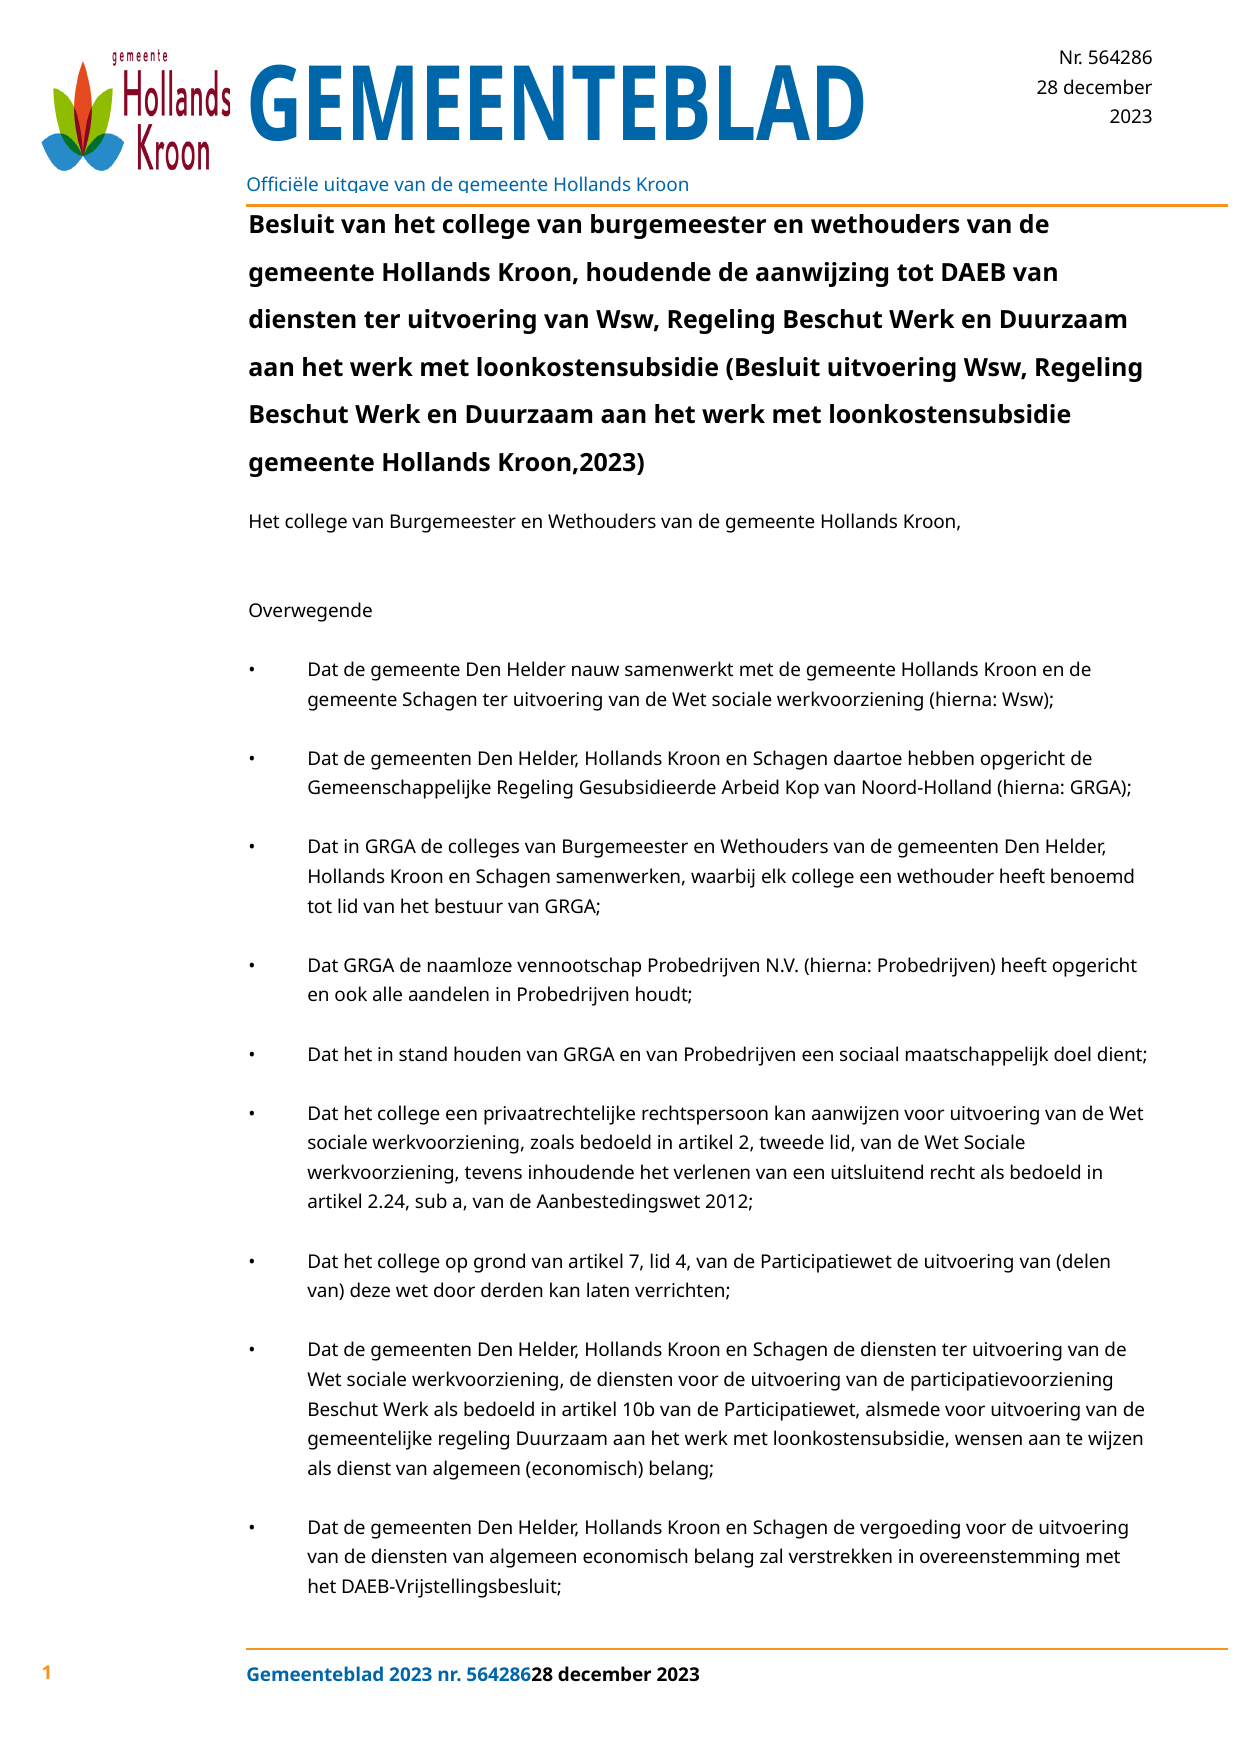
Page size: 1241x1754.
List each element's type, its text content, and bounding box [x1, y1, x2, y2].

text Het college van Burgemeester en Wethouders van de gemeente Hollands Kroon, [248, 508, 1152, 534]
list Dat de gemeenten Den Helder, Hollands Kroon en Schagen de diensten ter uitvoering van de Wet sociale werkvoorziening, de diensten voor de uitvoering van de participatievoorziening Beschut Werk als bedoeld in artikel 10b van de Participatiewet, alsmede voor uitvoering van de gemeentelijke regeling Duurzaam aan het werk met loonkostensubsidie, wensen aan te wijzen als dienst van algemeen (economisch) belang; [248, 1337, 1152, 1481]
list Dat de gemeenten Den Helder, Hollands Kroon en Schagen de vergoeding voor de uitvoering van de diensten van algemeen economisch belang zal verstrekken in overeenstemming met het DAEB-Vrijstellingsbesluit; [248, 1514, 1152, 1599]
list Dat GRGA de naamloze vennootschap Probedrijven N.V. (hierna: Probedrijven) heeft opgericht en ook alle aandelen in Probedrijven houdt; [248, 952, 1152, 1007]
text Besluit van het college van burgemeester en wethouders van de gemeente Hollands Kroon, houdende de aanwijzing tot DAEB van diensten ter uitvoering van Wsw, Regeling Beschut Werk en Duurzaam aan het werk met loonkostensubsidie (Besluit uitvoering Wsw, Regeling Beschut Werk en Duurzaam aan het werk met loonkostensubsidie gemeente Hollands Kroon,2023) [248, 207, 1152, 479]
list Dat het in stand houden van GRGA en van Probedrijven een sociaal maatschappelijk doel dient; [248, 1041, 1152, 1067]
list Dat de gemeenten Den Helder, Hollands Kroon en Schagen daartoe hebben opgericht de Gemeenschappelijke Regeling Gesubsidieerde Arbeid Kop van Noord-Holland (hierna: GRGA); [248, 745, 1152, 800]
text Overwegende [248, 597, 1152, 623]
list Dat het college een privaatrechtelijke rechtspersoon kan aanwijzen voor uitvoering van de Wet sociale werkvoorziening, zoals bedoeld in artikel 2, tweede lid, van de Wet Sociale werkvoorziening, tevens inhoudende het verlenen van een uitsluitend recht als bedoeld in artikel 2.24, sub a, van de Aanbestedingswet 2012; [248, 1100, 1152, 1214]
picture [41, 47, 231, 172]
list Dat de gemeente Den Helder nauw samenwerkt met de gemeente Hollands Kroon en de gemeente Schagen ter uitvoering van de Wet sociale werkvoorziening (hierna: Wsw); [248, 656, 1152, 712]
list Dat in GRGA de colleges van Burgemeester en Wethouders van de gemeenten Den Helder, Hollands Kroon en Schagen samenwerken, waarbij elk college een wethouder heeft benoemd tot lid van het bestuur van GRGA; [248, 834, 1152, 919]
list Dat het college op grond van artikel 7, lid 4, van de Participatiewet de uitvoering van (delen van) deze wet door derden kan laten verrichten; [248, 1248, 1152, 1303]
